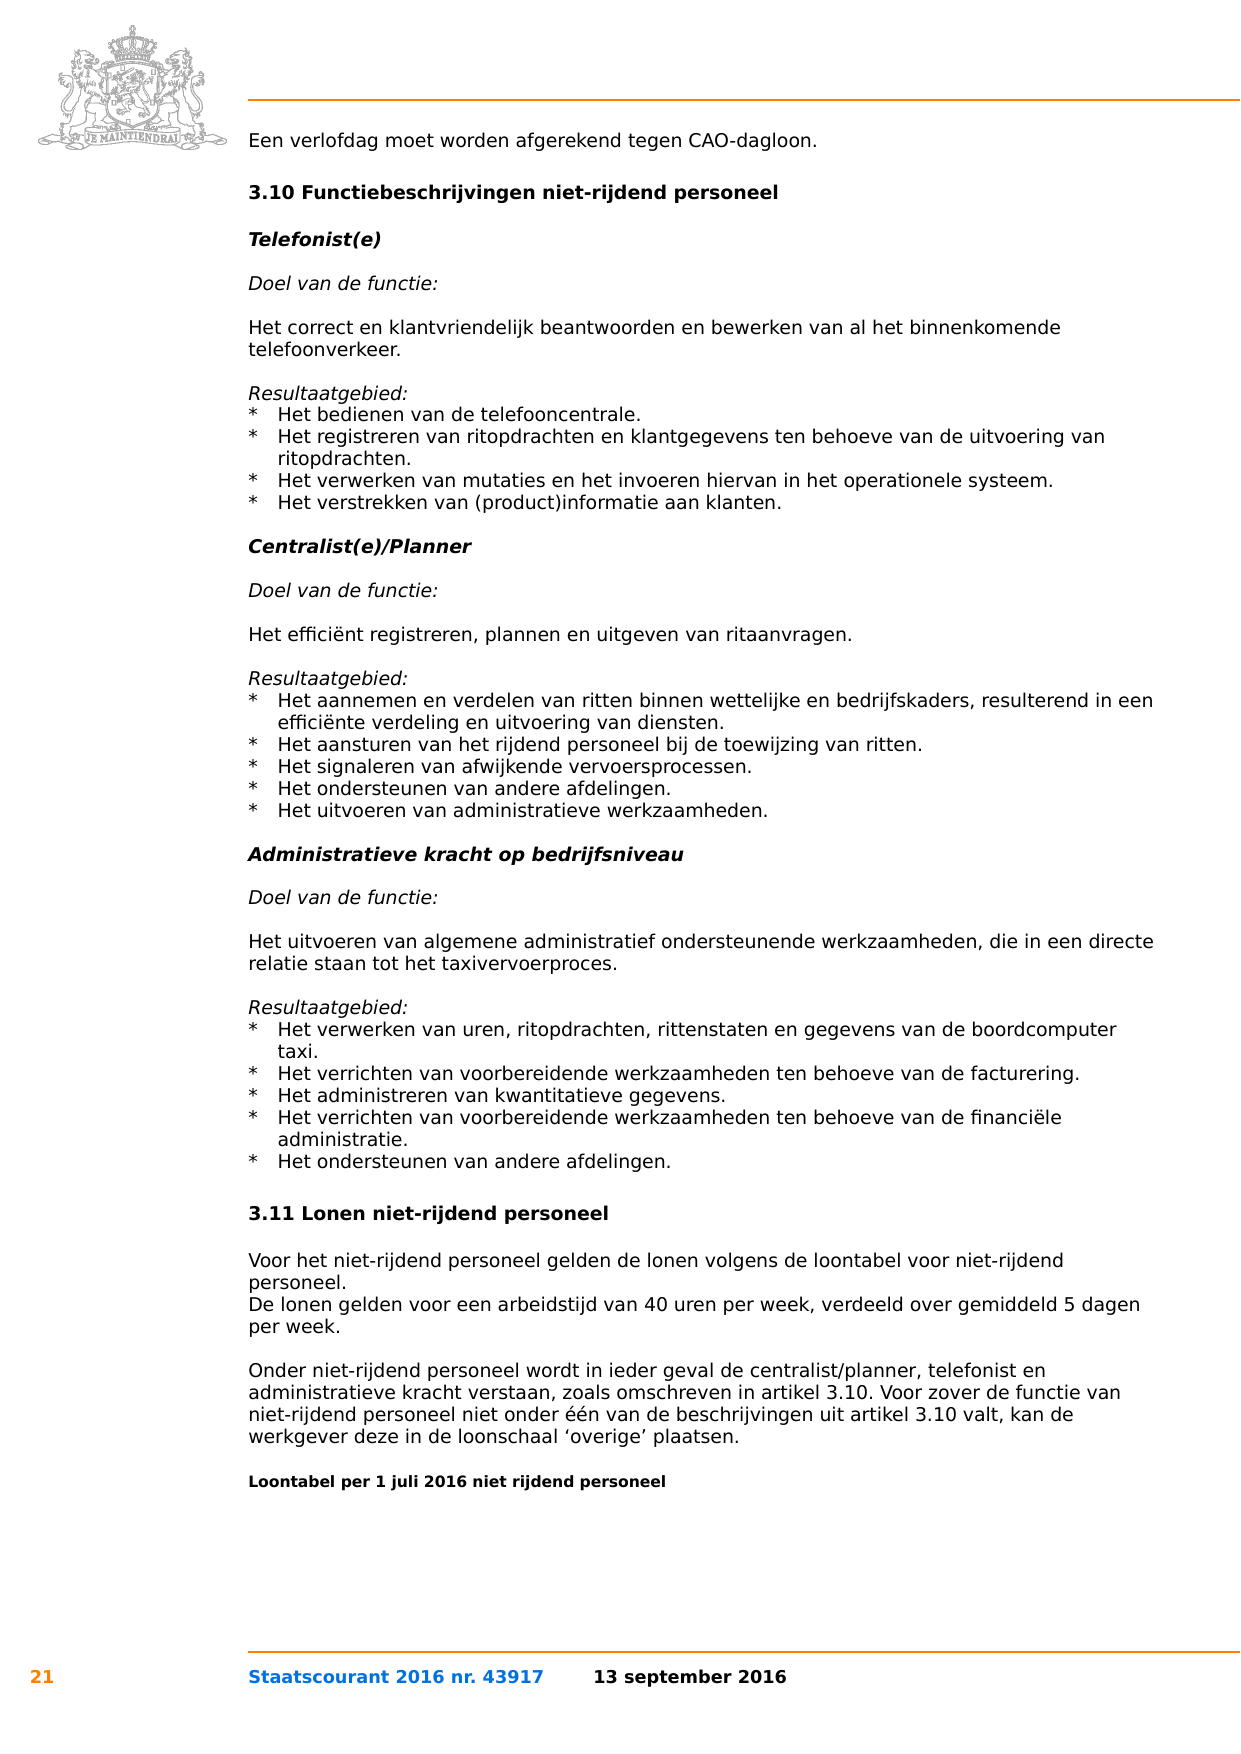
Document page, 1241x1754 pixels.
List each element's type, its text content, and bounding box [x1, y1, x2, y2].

subtitle Centralist(e)/Planner [248, 536, 1163, 558]
text Voor het niet-rijdend personeel gelden de lonen volgens de loontabel voor niet-rijdend personeel. [248, 1250, 1163, 1294]
text * Het uitvoeren van administratieve werkzaamheden. [248, 799, 1163, 822]
text * Het bedienen van de telefooncentrale. [248, 404, 1163, 426]
text * Het verwerken van mutaties en het invoeren hiervan in het operationele systeem. [248, 470, 1163, 492]
text * Het registreren van ritopdrachten en klantgegevens ten behoeve van de uitvoering van ritopdrachten. [248, 426, 1163, 470]
text * Het signaleren van afwijkende vervoersprocessen. [248, 756, 1163, 778]
text De lonen gelden voor een arbeidstijd van 40 uren per week, verdeeld over gemiddeld 5 dagen per week. [248, 1294, 1163, 1338]
text Het uitvoeren van algemene administratief ondersteunende werkzaamheden, die in een directe relatie staan tot het taxivervoerproces. [248, 931, 1163, 975]
text * Het verrichten van voorbereidende werkzaamheden ten behoeve van de financiële administratie. [248, 1107, 1163, 1151]
text Doel van de functie: [248, 580, 1163, 602]
text * Het verstrekken van (product)informatie aan klanten. [248, 492, 1163, 514]
text * Het administreren van kwantitatieve gegevens. [248, 1085, 1163, 1107]
text * Het aannemen en verdelen van ritten binnen wettelijke en bedrijfskaders, resulterend in een efficiënte verdeling en uitvoering van diensten. [248, 690, 1163, 734]
text * Het aansturen van het rijdend personeel bij de toewijzing van ritten. [248, 734, 1163, 756]
text Onder niet-rijdend personeel wordt in ieder geval de centralist/planner, telefonist en administratieve kracht verstaan, zoals omschreven in artikel 3.10. Voor zover de functie van niet-rijdend personeel niet onder één van de beschrijvingen uit artikel 3.10 valt, kan de werkgever deze in de loonschaal ‘overige’ plaatsen. [248, 1359, 1163, 1447]
text Resultaatgebied: [248, 668, 1163, 690]
text Loontabel per 1 juli 2016 niet rijdend personeel [248, 1473, 1134, 1491]
text Doel van de functie: [248, 273, 1163, 295]
text * Het ondersteunen van andere afdelingen. [248, 1151, 1163, 1173]
picture [38, 25, 227, 150]
subtitle 3.10 Functiebeschrijvingen niet-rijdend personeel [248, 182, 1163, 204]
text Resultaatgebied: [248, 997, 1163, 1019]
subtitle Telefonist(e) [248, 229, 1163, 251]
text * Het verwerken van uren, ritopdrachten, rittenstaten en gegevens van de boordcomputer taxi. [248, 1019, 1163, 1063]
text * Het ondersteunen van andere afdelingen. [248, 778, 1163, 799]
text * Het verrichten van voorbereidende werkzaamheden ten behoeve van de facturering. [248, 1063, 1163, 1085]
text Het efficiënt registreren, plannen en uitgeven van ritaanvragen. [248, 624, 1163, 646]
text Het correct en klantvriendelijk beantwoorden en bewerken van al het binnenkomende telefoonverkeer. [248, 317, 1163, 361]
text Resultaatgebied: [248, 382, 1163, 404]
subtitle 3.11 Lonen niet-rijdend personeel [248, 1203, 1163, 1225]
text Doel van de functie: [248, 887, 1163, 909]
subtitle Administratieve kracht op bedrijfsniveau [248, 843, 1163, 865]
text Een verlofdag moet worden afgerekend tegen CAO-dagloon. [248, 130, 1163, 152]
